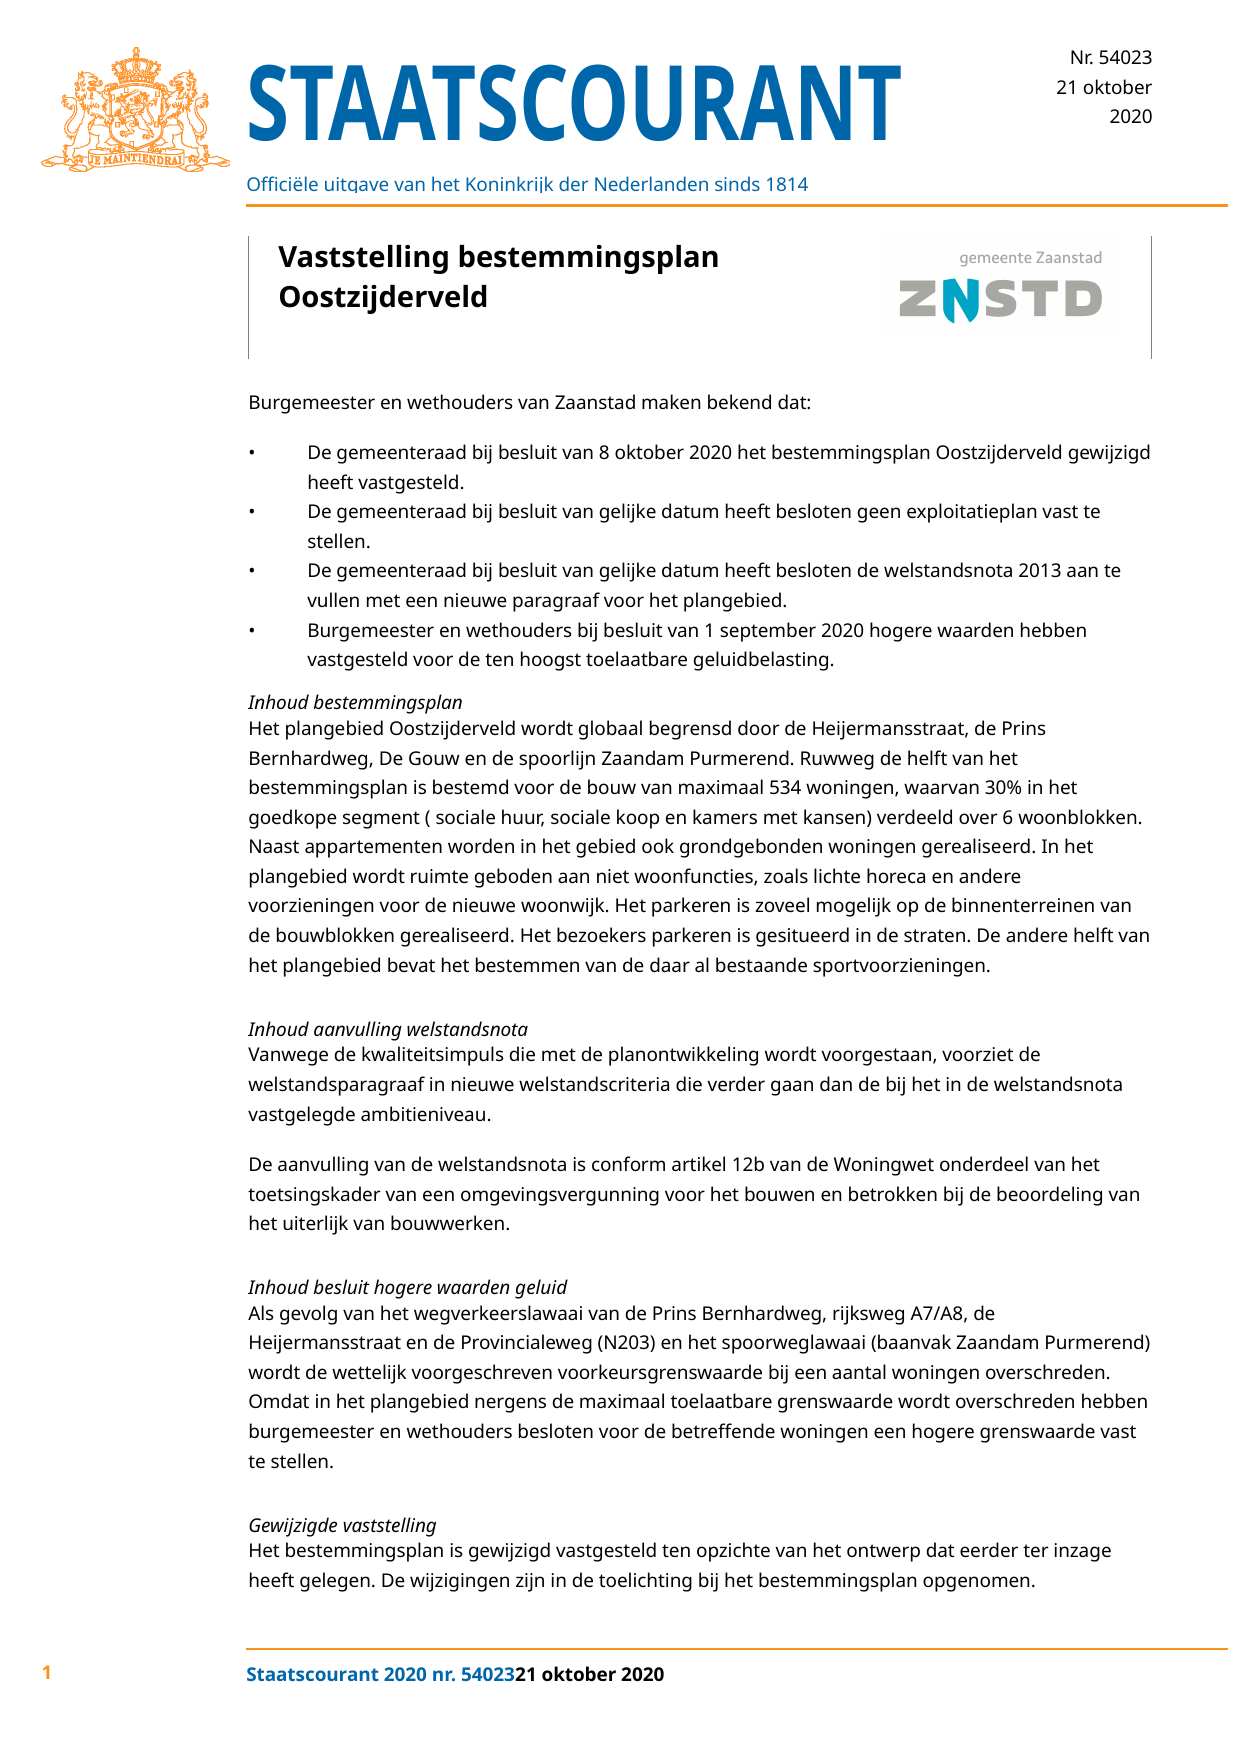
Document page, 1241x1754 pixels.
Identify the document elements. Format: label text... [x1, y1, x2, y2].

text Gewijzigde vaststelling [248, 1512, 1152, 1538]
list De gemeenteraad bij besluit van gelijke datum heeft besloten de welstandsnota 2013 aan te vullen met een nieuwe paragraaf voor het plangebied. [248, 558, 1152, 613]
text Het plangebied Oostzijderveld wordt globaal begrensd door de Heijermansstraat, de Prins Bernhardweg, De Gouw en de spoorlijn Zaandam Purmerend. Ruwweg de helft van het bestemmingsplan is bestemd voor de bouw van maximaal 534 woningen, waarvan 30% in het goedkope segment ( sociale huur, sociale koop en kamers met kansen) verdeeld over 6 woonblokken. Naast appartementen worden in het gebied ook grondgebonden woningen gerealiseerd. In het plangebied wordt ruimte geboden aan niet woonfuncties, zoals lichte horeca en andere voorzieningen voor de nieuwe woonwijk. Het parkeren is zoveel mogelijk op de binnenterreinen van de bouwblokken gerealiseerd. Het bezoekers parkeren is gesitueerd in de straten. De andere helft van het plangebied bevat het bestemmen van de daar al bestaande sportvoorzieningen. [248, 715, 1152, 978]
text Burgemeester en wethouders van Zaanstad maken bekend dat: [248, 389, 1152, 414]
list Burgemeester en wethouders bij besluit van 1 september 2020 hogere waarden hebben vastgesteld voor de ten hoogst toelaatbare geluidbelasting. [248, 617, 1152, 672]
text Als gevolg van het wegverkeerslawaai van de Prins Bernhardweg, rijksweg A7/A8, de Heijermansstraat en de Provincialeweg (N203) en het spoorweglawaai (baanvak Zaandam Purmerend) wordt de wettelijk voorgeschreven voorkeursgrenswaarde bij een aantal woningen overschreden. Omdat in het plangebied nergens de maximaal toelaatbare grenswaarde wordt overschreden hebben burgemeester en wethouders besloten voor de betreffende woningen een hogere grenswaarde vast te stellen. [248, 1300, 1152, 1474]
picture [882, 236, 1119, 334]
text De aanvulling van de welstandsnota is conform artikel 12b van de Woningwet onderdeel van het toetsingskader van een omgevingsvergunning voor het bouwen en betrokken bij de beoordeling van het uiterlijk van bouwwerken. [248, 1151, 1152, 1236]
text Het bestemmingsplan is gewijzigd vastgesteld ten opzichte van het ontwerp dat eerder ter inzage heeft gelegen. De wijzigingen zijn in de toelichting bij het bestemmingsplan opgenomen. [248, 1538, 1152, 1593]
table_header Vaststelling bestemmingsplan Oostzijderveld [249, 236, 850, 359]
picture [41, 47, 231, 172]
text Inhoud aanvulling welstandsnota [248, 1016, 1152, 1042]
text Inhoud bestemmingsplan [248, 689, 1152, 715]
text Vanwege de kwaliteitsimpuls die met de planontwikkeling wordt voorgestaan, voorziet de welstandsparagraaf in nieuwe welstandscriteria die verder gaan dan de bij het in de welstandsnota vastgelegde ambitieniveau. [248, 1042, 1152, 1126]
table_header [850, 236, 1151, 359]
list De gemeenteraad bij besluit van 8 oktober 2020 het bestemmingsplan Oostzijderveld gewijzigd heeft vastgesteld. [248, 439, 1152, 494]
list De gemeenteraad bij besluit van gelijke datum heeft besloten geen exploitatieplan vast te stellen. [248, 498, 1152, 554]
text Inhoud besluit hogere waarden geluid [248, 1274, 1152, 1300]
